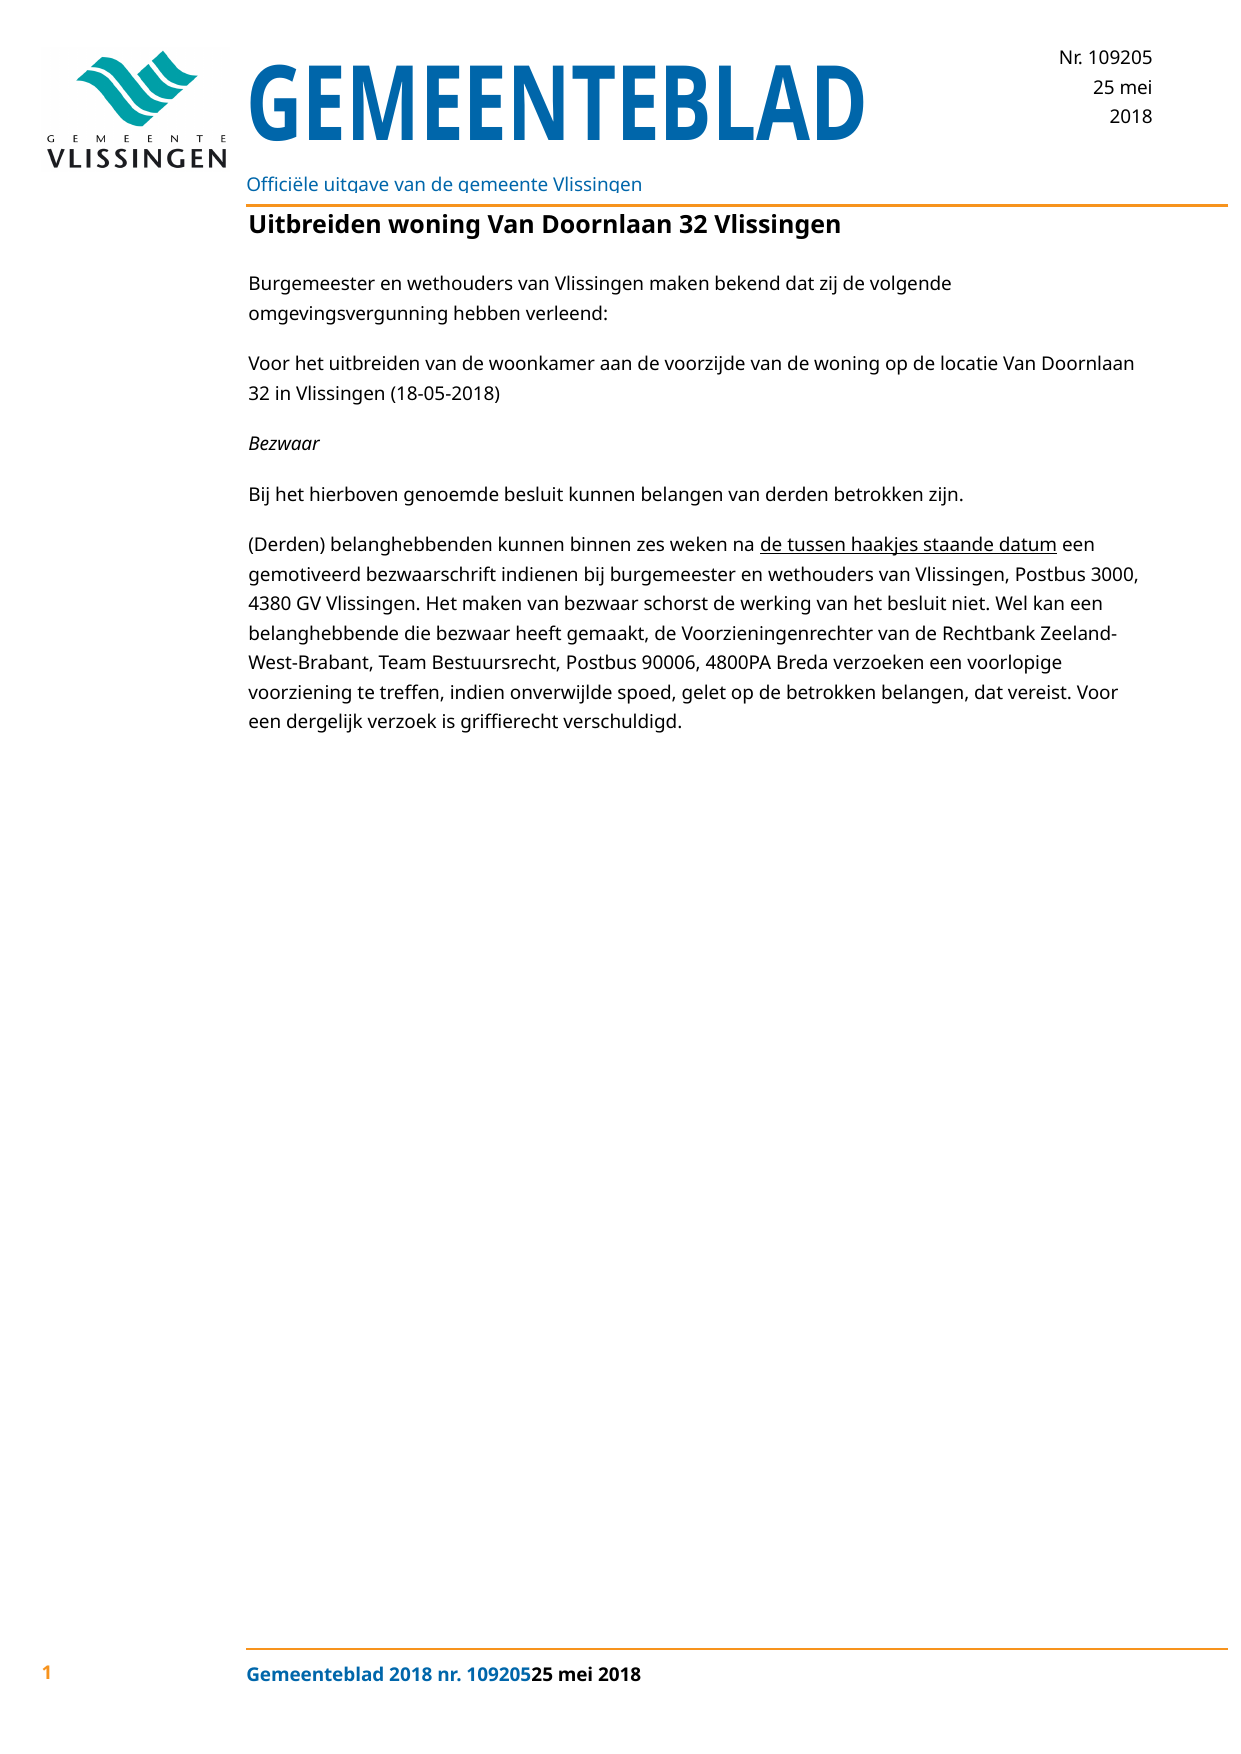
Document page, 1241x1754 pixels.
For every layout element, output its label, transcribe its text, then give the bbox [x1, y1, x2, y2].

text (Derden) belanghebbenden kunnen binnen zes weken na de tussen haakjes staande datum een gemotiveerd bezwaarschrift indienen bij burgemeester en wethouders van Vlissingen, Postbus 3000, 4380 GV Vlissingen. Het maken van bezwaar schorst de werking van het besluit niet. Wel kan een belanghebbende die bezwaar heeft gemaakt, de Voorzieningenrechter van de Rechtbank Zeeland-West-Brabant, Team Bestuursrecht, Postbus 90006, 4800PA Breda verzoeken een voorlopige voorziening te treffen, indien onverwijlde spoed, gelet op de betrokken belangen, dat vereist. Voor een dergelijk verzoek is griffierecht verschuldigd. [248, 531, 1152, 734]
picture [41, 47, 231, 172]
text Burgemeester en wethouders van Vlissingen maken bekend dat zij de volgende omgevingsvergunning hebben verleend: [248, 270, 1152, 326]
text Uitbreiden woning Van Doornlaan 32 Vlissingen [248, 207, 1152, 241]
text Bezwaar [248, 430, 1152, 456]
text Voor het uitbreiden van de woonkamer aan de voorzijde van de woning op de locatie Van Doornlaan 32 in Vlissingen (18-05-2018) [248, 350, 1152, 406]
text Bij het hierboven genoemde besluit kunnen belangen van derden betrokken zijn. [248, 481, 1152, 506]
